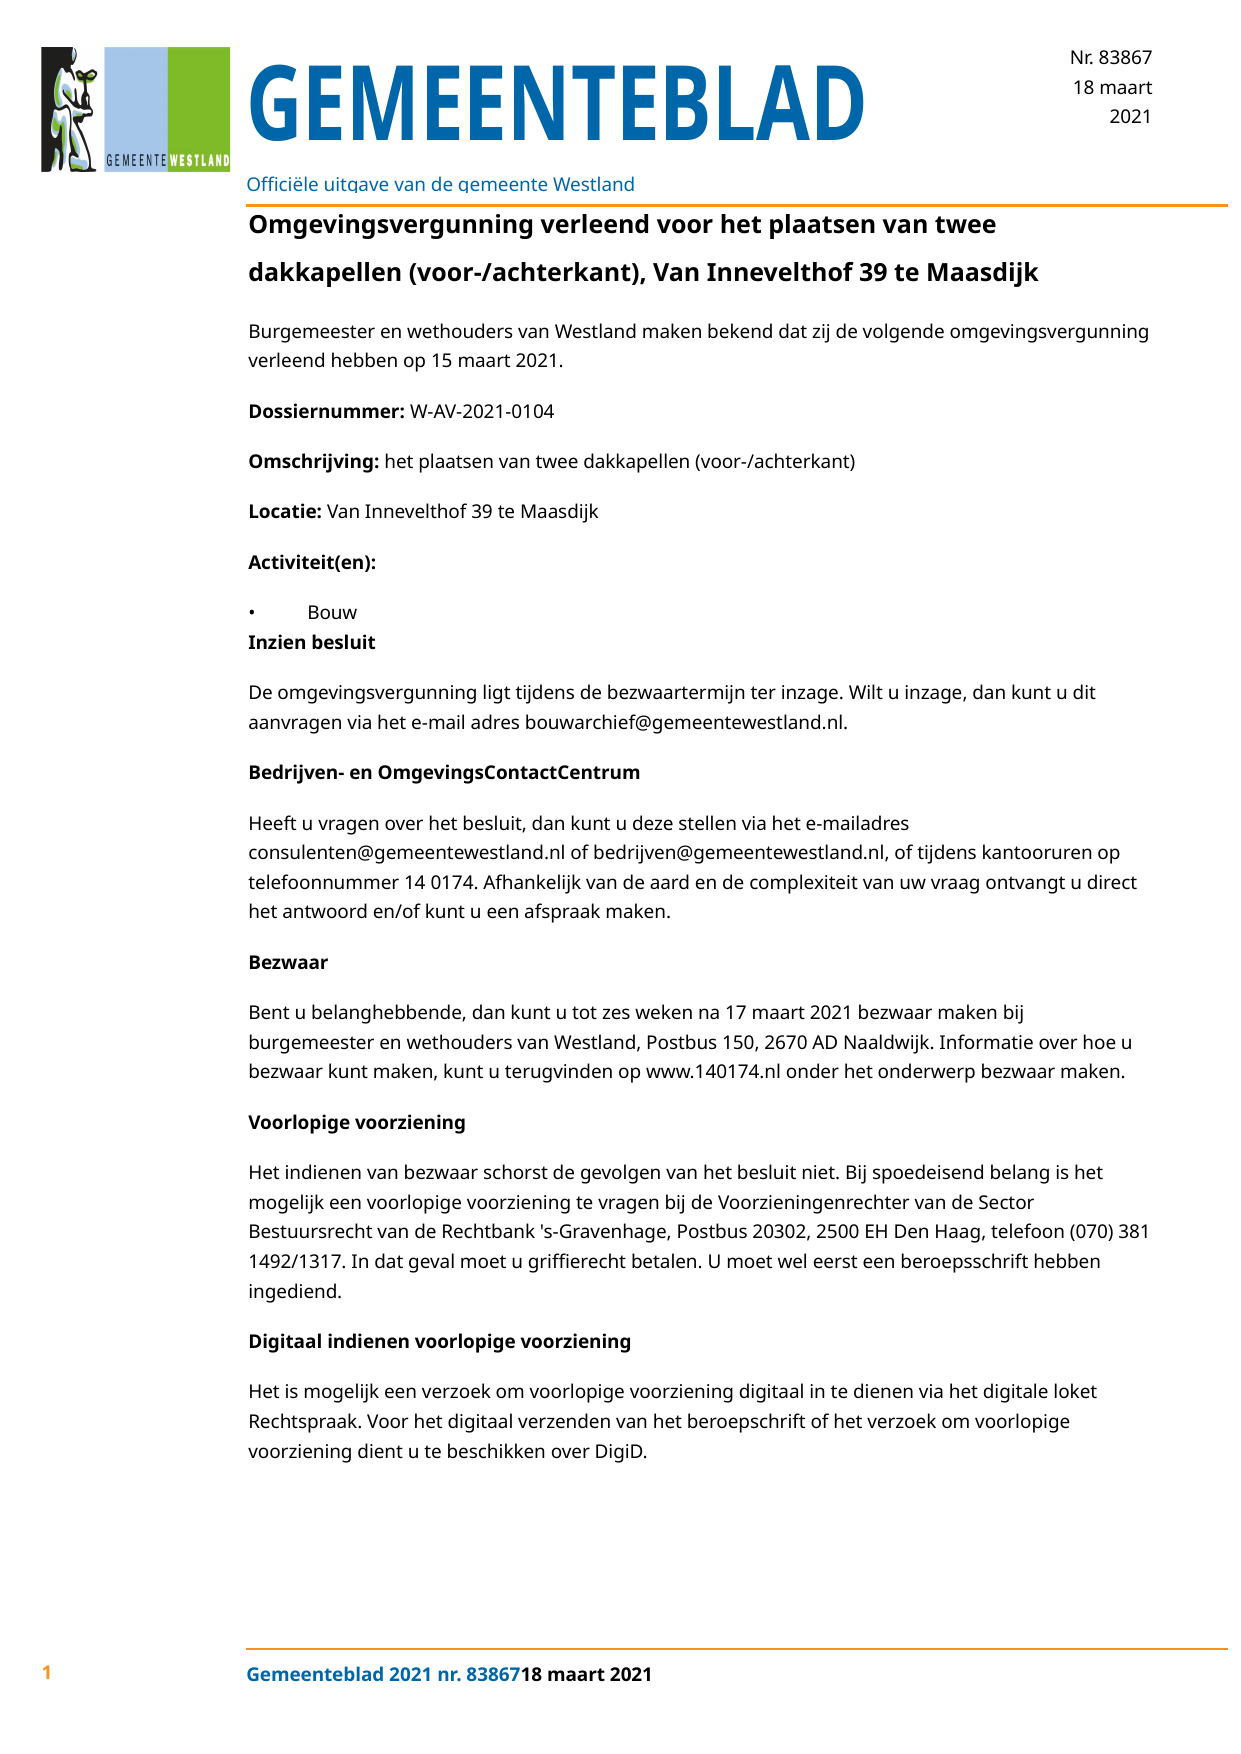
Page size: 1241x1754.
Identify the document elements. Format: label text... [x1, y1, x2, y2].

text Heeft u vragen over het besluit, dan kunt u deze stellen via het e-mailadres consulenten@gemeentewestland.nl of bedrijven@gemeentewestland.nl, of tijdens kantooruren op telefoonnummer 14 0174. Afhankelijk van de aard en de complexiteit van uw vraag ontvangt u direct het antwoord en/of kunt u een afspraak maken. [248, 810, 1152, 924]
text Dossiernummer: W-AV-2021-0104 [248, 398, 1152, 424]
text De omgevingsvergunning ligt tijdens de bezwaartermijn ter inzage. Wilt u inzage, dan kunt u dit aanvragen via het e-mail adres bouwarchief@gemeentewestland.nl. [248, 679, 1152, 735]
list Bouw [248, 599, 1152, 625]
text Bezwaar [248, 949, 1152, 975]
picture [41, 47, 231, 172]
text Voorlopige voorziening [248, 1109, 1152, 1135]
text Bent u belanghebbende, dan kunt u tot zes weken na 17 maart 2021 bezwaar maken bij burgemeester en wethouders van Westland, Postbus 150, 2670 AD Naaldwijk. Informatie over hoe u bezwaar kunt maken, kunt u terugvinden op www.140174.nl onder het onderwerp bezwaar maken. [248, 999, 1152, 1084]
text Burgemeester en wethouders van Westland maken bekend dat zij de volgende omgevingsvergunning verleend hebben op 15 maart 2021. [248, 318, 1152, 373]
text Inzien besluit [248, 629, 1152, 655]
text Omschrijving: het plaatsen van twee dakkapellen (voor-/achterkant) [248, 448, 1152, 474]
text Het is mogelijk een verzoek om voorlopige voorziening digitaal in te dienen via het digitale loket Rechtspraak. Voor het digitaal verzenden van het beroepschrift of het verzoek om voorlopige voorziening dient u te beschikken over DigiD. [248, 1379, 1152, 1464]
text Locatie: Van Innevelthof 39 te Maasdijk [248, 499, 1152, 524]
text Bedrijven- en OmgevingsContactCentrum [248, 759, 1152, 785]
text Omgevingsvergunning verleend voor het plaatsen van twee dakkapellen (voor-/achterkant), Van Innevelthof 39 te Maasdijk [248, 207, 1152, 288]
text Digitaal indienen voorlopige voorziening [248, 1328, 1152, 1354]
text Het indienen van bezwaar schorst de gevolgen van het besluit niet. Bij spoedeisend belang is het mogelijk een voorlopige voorziening te vragen bij de Voorzieningenrechter van de Sector Bestuursrecht van de Rechtbank 's-Gravenhage, Postbus 20302, 2500 EH Den Haag, telefoon (070) 381 1492/1317. In dat geval moet u griffierecht betalen. U moet wel eerst een beroepsschrift hebben ingediend. [248, 1159, 1152, 1304]
text Activiteit(en): [248, 549, 1152, 575]
